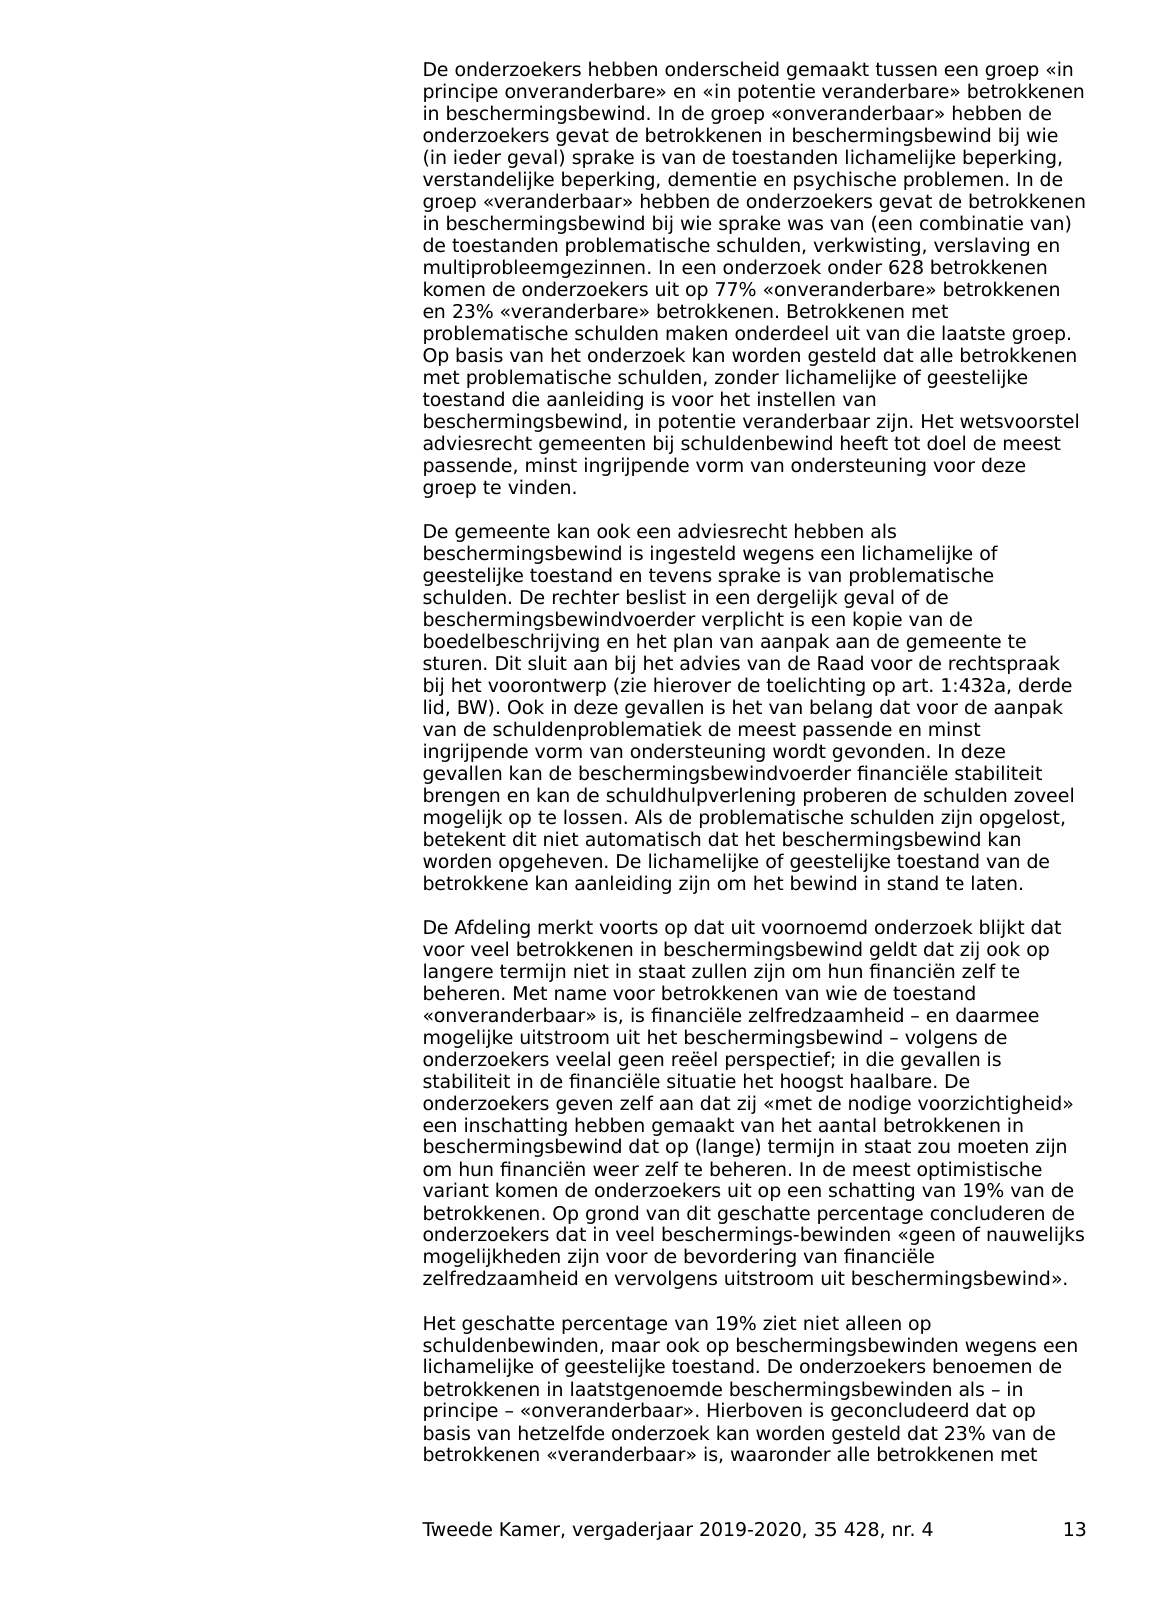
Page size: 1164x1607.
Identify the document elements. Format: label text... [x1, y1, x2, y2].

text De gemeente kan ook een adviesrecht hebben als beschermingsbewind is ingesteld wegens een lichamelijke of geestelijke toestand en tevens sprake is van problematische schulden. De rechter beslist in een dergelijk geval of de beschermingsbewindvoerder verplicht is een kopie van de boedelbeschrijving en het plan van aanpak aan de gemeente te sturen. Dit sluit aan bij het advies van de Raad voor de rechtspraak bij het voorontwerp (zie hierover de toelichting op art. 1:432a, derde lid, BW). Ook in deze gevallen is het van belang dat voor de aanpak van de schuldenproblematiek de meest passende en minst ingrijpende vorm van ondersteuning wordt gevonden. In deze gevallen kan de beschermingsbewindvoerder financiële stabiliteit brengen en kan de schuldhulpverlening proberen de schulden zoveel mogelijk op te lossen. Als de problematische schulden zijn opgelost, betekent dit niet automatisch dat het beschermingsbewind kan worden opgeheven. De lichamelijke of geestelijke toestand van de betrokkene kan aanleiding zijn om het bewind in stand te laten. [422, 521, 1087, 894]
text Het geschatte percentage van 19% ziet niet alleen op schuldenbewinden, maar ook op beschermingsbewinden wegens een lichamelijke of geestelijke toestand. De onderzoekers benoemen de betrokkenen in laatstgenoemde beschermingsbewinden als – in principe – «onveranderbaar». Hierboven is geconcludeerd dat op basis van hetzelfde onderzoek kan worden gesteld dat 23% van de betrokkenen «veranderbaar» is, waaronder alle betrokkenen met [422, 1312, 1087, 1466]
text De Afdeling merkt voorts op dat uit voornoemd onderzoek blijkt dat voor veel betrokkenen in beschermingsbewind geldt dat zij ook op langere termijn niet in staat zullen zijn om hun financiën zelf te beheren. Met name voor betrokkenen van wie de toestand «onveranderbaar» is, is financiële zelfredzaamheid – en daarmee mogelijke uitstroom uit het beschermingsbewind – volgens de onderzoekers veelal geen reëel perspectief; in die gevallen is stabiliteit in de financiële situatie het hoogst haalbare. De onderzoekers geven zelf aan dat zij «met de nodige voorzichtigheid» een inschatting hebben gemaakt van het aantal betrokkenen in beschermingsbewind dat op (lange) termijn in staat zou moeten zijn om hun financiën weer zelf te beheren. In de meest optimistische variant komen de onderzoekers uit op een schatting van 19% van de betrokkenen. Op grond van dit geschatte percentage concluderen de onderzoekers dat in veel beschermings-bewinden «geen of nauwelijks mogelijkheden zijn voor de bevordering van financiële zelfredzaamheid en vervolgens uitstroom uit beschermingsbewind». [422, 917, 1087, 1290]
text De onderzoekers hebben onderscheid gemaakt tussen een groep «in principe onveranderbare» en «in potentie veranderbare» betrokkenen in beschermingsbewind. In de groep «onveranderbaar» hebben de onderzoekers gevat de betrokkenen in beschermingsbewind bij wie (in ieder geval) sprake is van de toestanden lichamelijke beperking, verstandelijke beperking, dementie en psychische problemen. In de groep «veranderbaar» hebben de onderzoekers gevat de betrokkenen in beschermingsbewind bij wie sprake was van (een combinatie van) de toestanden problematische schulden, verkwisting, verslaving en multiprobleemgezinnen. In een onderzoek onder 628 betrokkenen komen de onderzoekers uit op 77% «onveranderbare» betrokkenen en 23% «veranderbare» betrokkenen. Betrokkenen met problematische schulden maken onderdeel uit van die laatste groep. Op basis van het onderzoek kan worden gesteld dat alle betrokkenen met problematische schulden, zonder lichamelijke of geestelijke toestand die aanleiding is voor het instellen van beschermingsbewind, in potentie veranderbaar zijn. Het wetsvoorstel adviesrecht gemeenten bij schuldenbewind heeft tot doel de meest passende, minst ingrijpende vorm van ondersteuning voor deze groep te vinden. [422, 59, 1087, 499]
